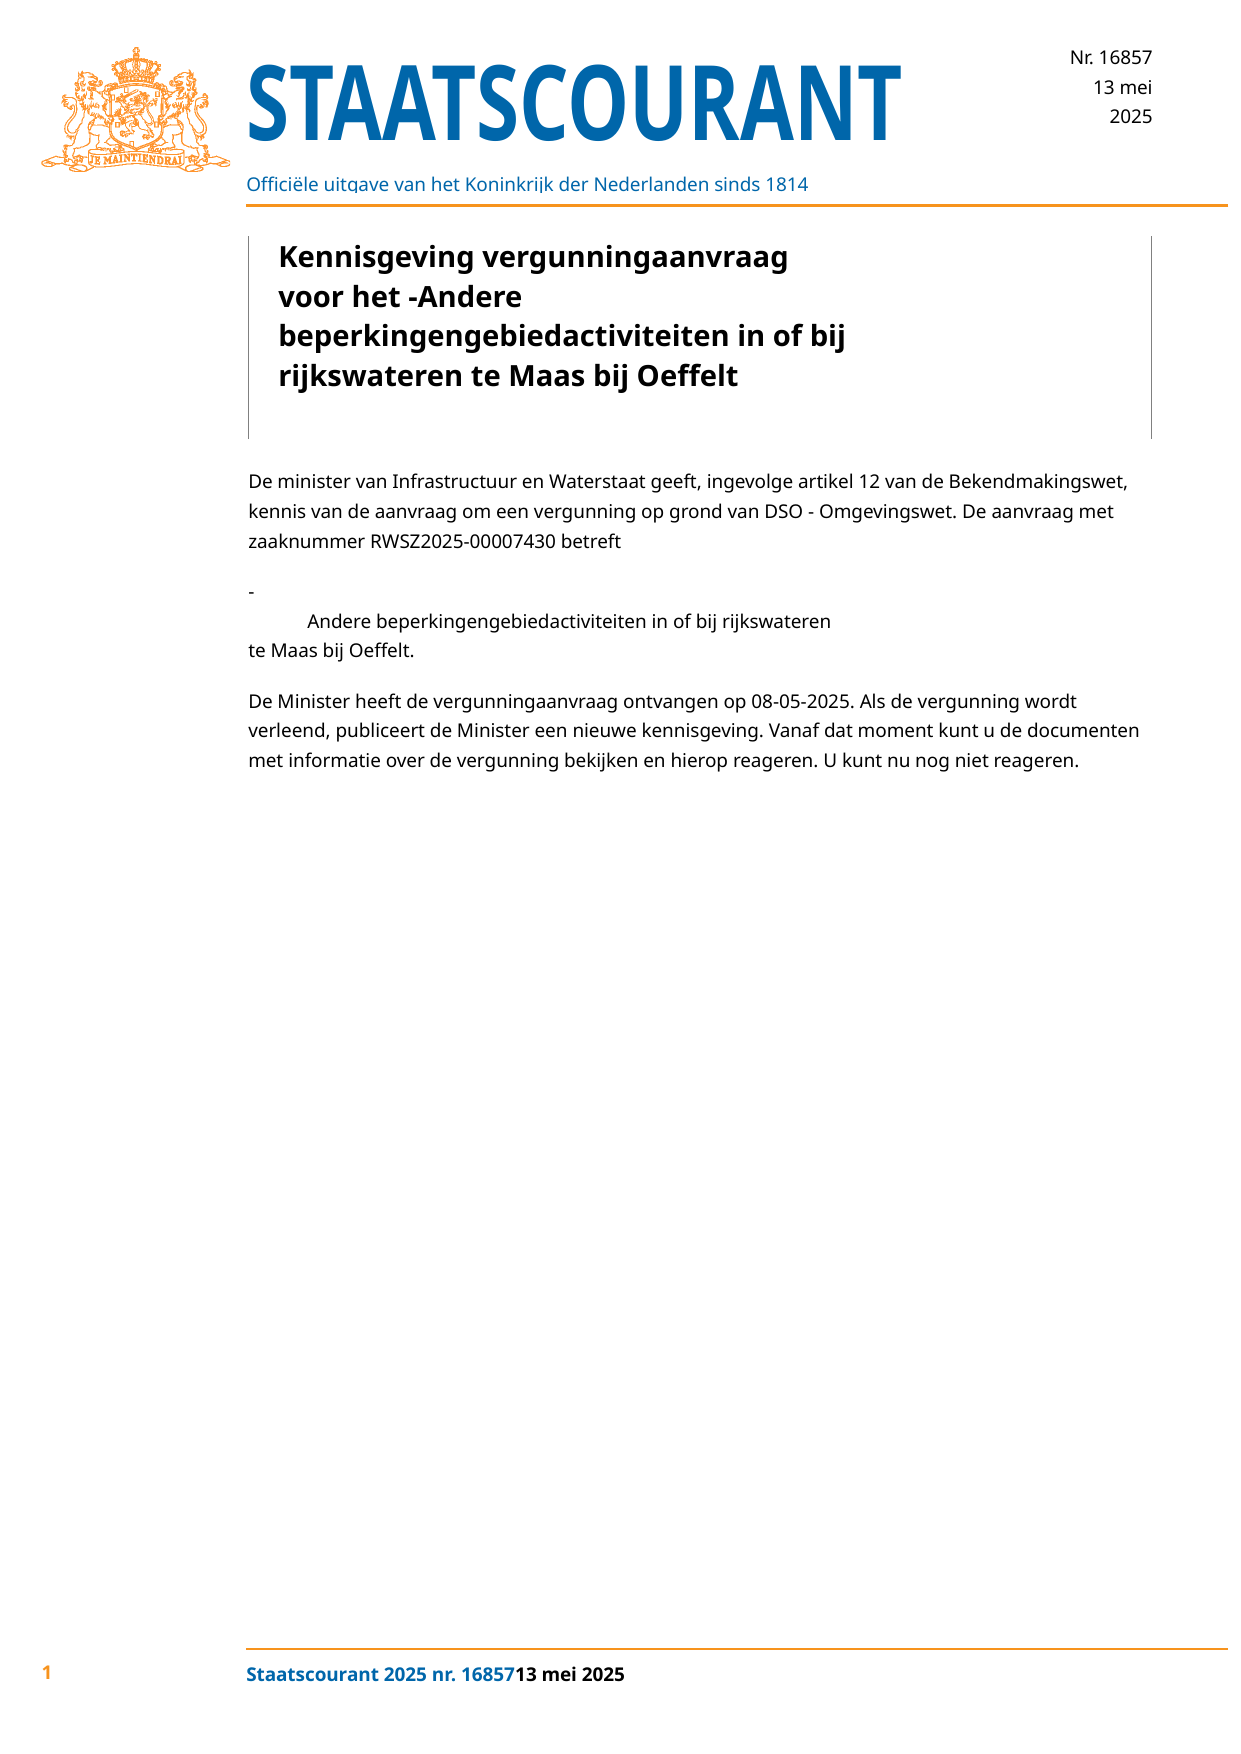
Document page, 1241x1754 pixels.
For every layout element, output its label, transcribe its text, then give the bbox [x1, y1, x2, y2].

table_header [850, 236, 912, 413]
picture [41, 47, 231, 172]
text De Minister heeft de vergunningaanvraag ontvangen op 08-05-2025. Als de vergunning wordt verleend, publiceert de Minister een nieuwe kennisgeving. Vanaf dat moment kunt u de documenten met informatie over de vergunning bekijken en hierop reageren. U kunt nu nog niet reageren. [248, 688, 1152, 773]
table_header [1090, 236, 1151, 413]
list Andere beperkingengebiedactiviteiten in of bij rijkswateren [248, 608, 1152, 633]
text De minister van Infrastructuur en Waterstaat geeft, ingevolge artikel 12 van de Bekendmakingswet, kennis van de aanvraag om een vergunning op grond van DSO - Omgevingswet. De aanvraag met zaaknummer RWSZ2025-00007430 betreft [248, 469, 1152, 553]
picture [912, 236, 1090, 414]
table_header Kennisgeving vergunningaanvraag voor het -Andere beperkingengebiedactiviteiten in of bij rijkswateren te Maas bij Oeffelt [249, 236, 850, 439]
table_header [850, 414, 1151, 439]
text te Maas bij Oeffelt. [248, 637, 1152, 663]
